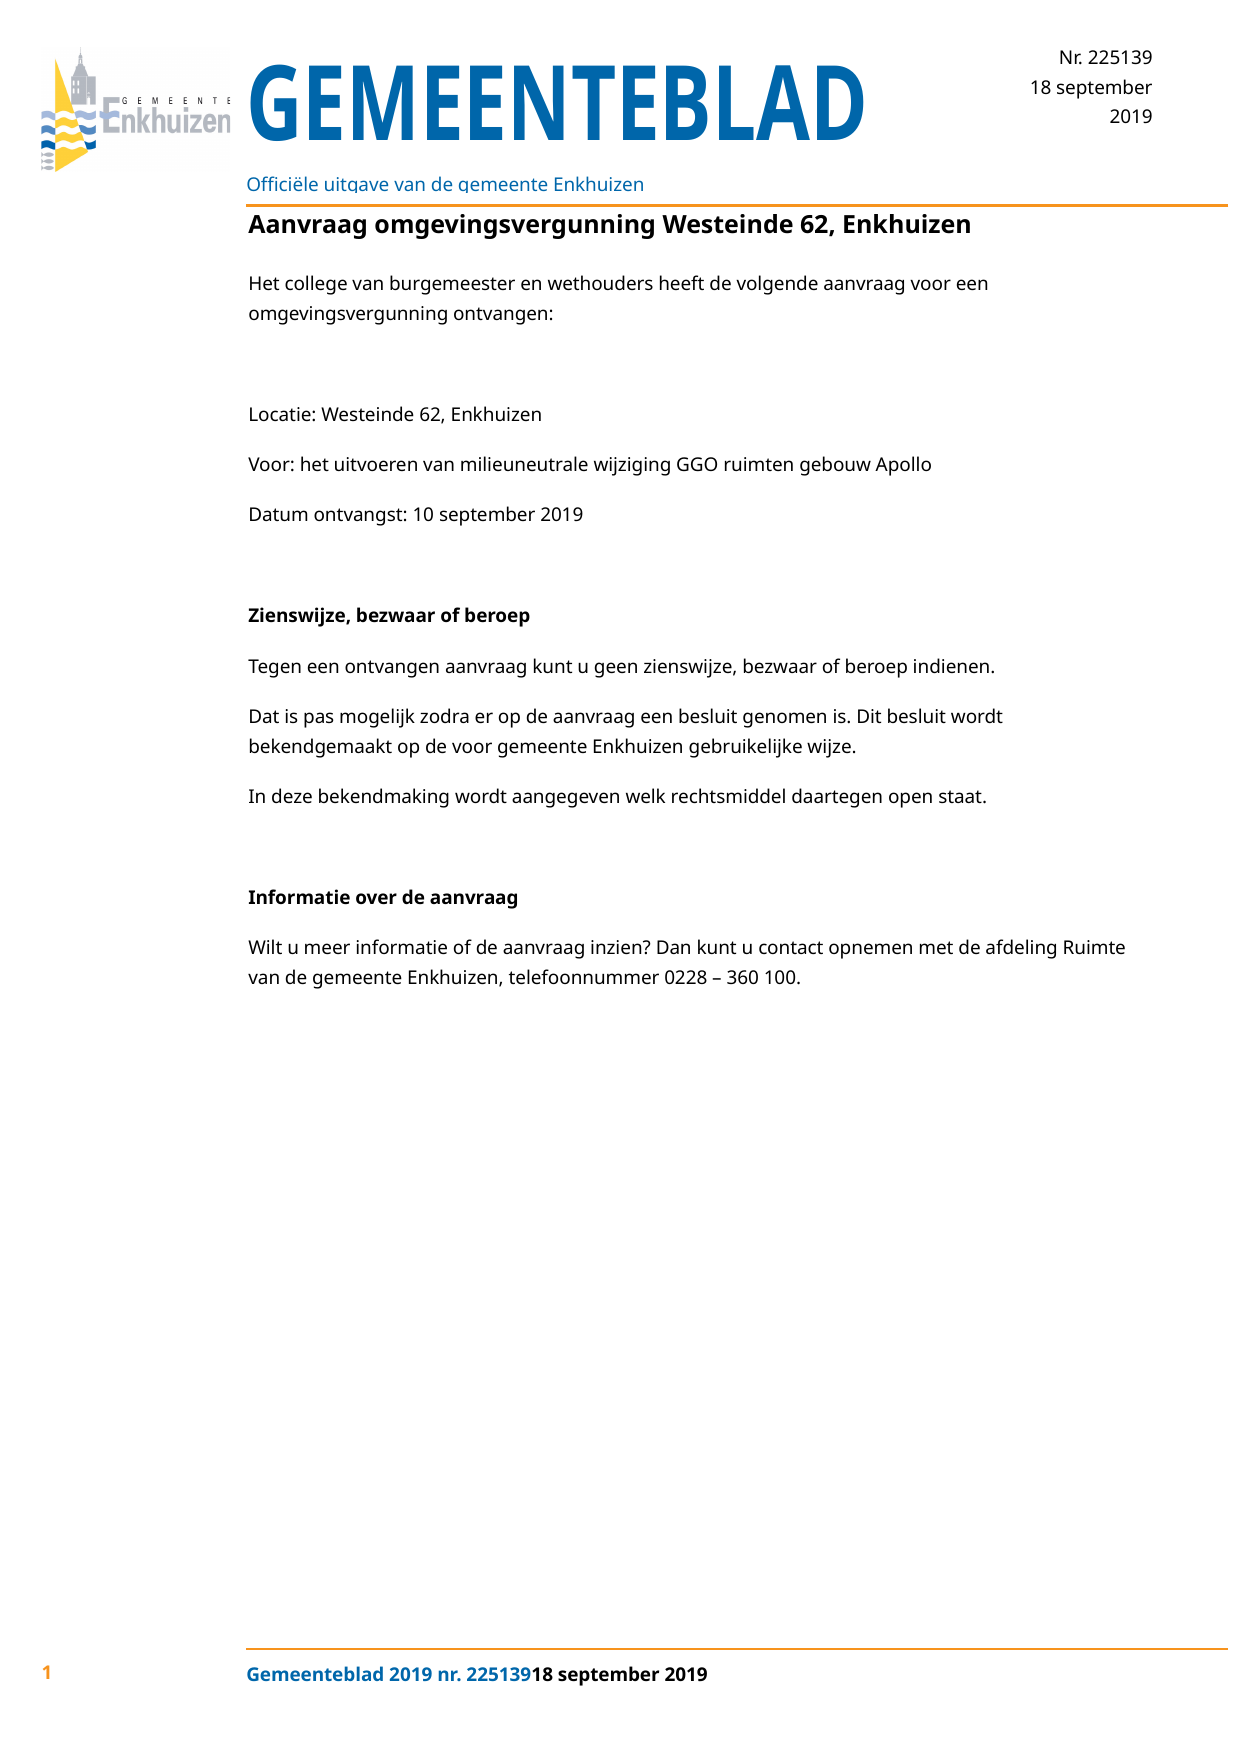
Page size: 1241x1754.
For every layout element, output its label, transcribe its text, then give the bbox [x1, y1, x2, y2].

text Het college van burgemeester en wethouders heeft de volgende aanvraag voor een omgevingsvergunning ontvangen: [248, 270, 1152, 326]
text Informatie over de aanvraag [248, 884, 1152, 910]
text Locatie: Westeinde 62, Enkhuizen [248, 401, 1152, 426]
text Datum ontvangst: 10 september 2019 [248, 502, 1152, 527]
text Voor: het uitvoeren van milieuneutrale wijziging GGO ruimten gebouw Apollo [248, 451, 1152, 477]
text Zienswijze, bezwaar of beroep [248, 602, 1152, 628]
picture [41, 47, 231, 172]
text In deze bekendmaking wordt aangegeven welk rechtsmiddel daartegen open staat. [248, 783, 1152, 809]
text Dat is pas mogelijk zodra er op de aanvraag een besluit genomen is. Dit besluit wordt bekendgemaakt op de voor gemeente Enkhuizen gebruikelijke wijze. [248, 703, 1152, 758]
text Tegen een ontvangen aanvraag kunt u geen zienswijze, bezwaar of beroep indienen. [248, 653, 1152, 678]
text Aanvraag omgevingsvergunning Westeinde 62, Enkhuizen [248, 207, 1152, 241]
text Wilt u meer informatie of de aanvraag inzien? Dan kunt u contact opnemen met de afdeling Ruimte van de gemeente Enkhuizen, telefoonnummer 0228 – 360 100. [248, 934, 1152, 990]
